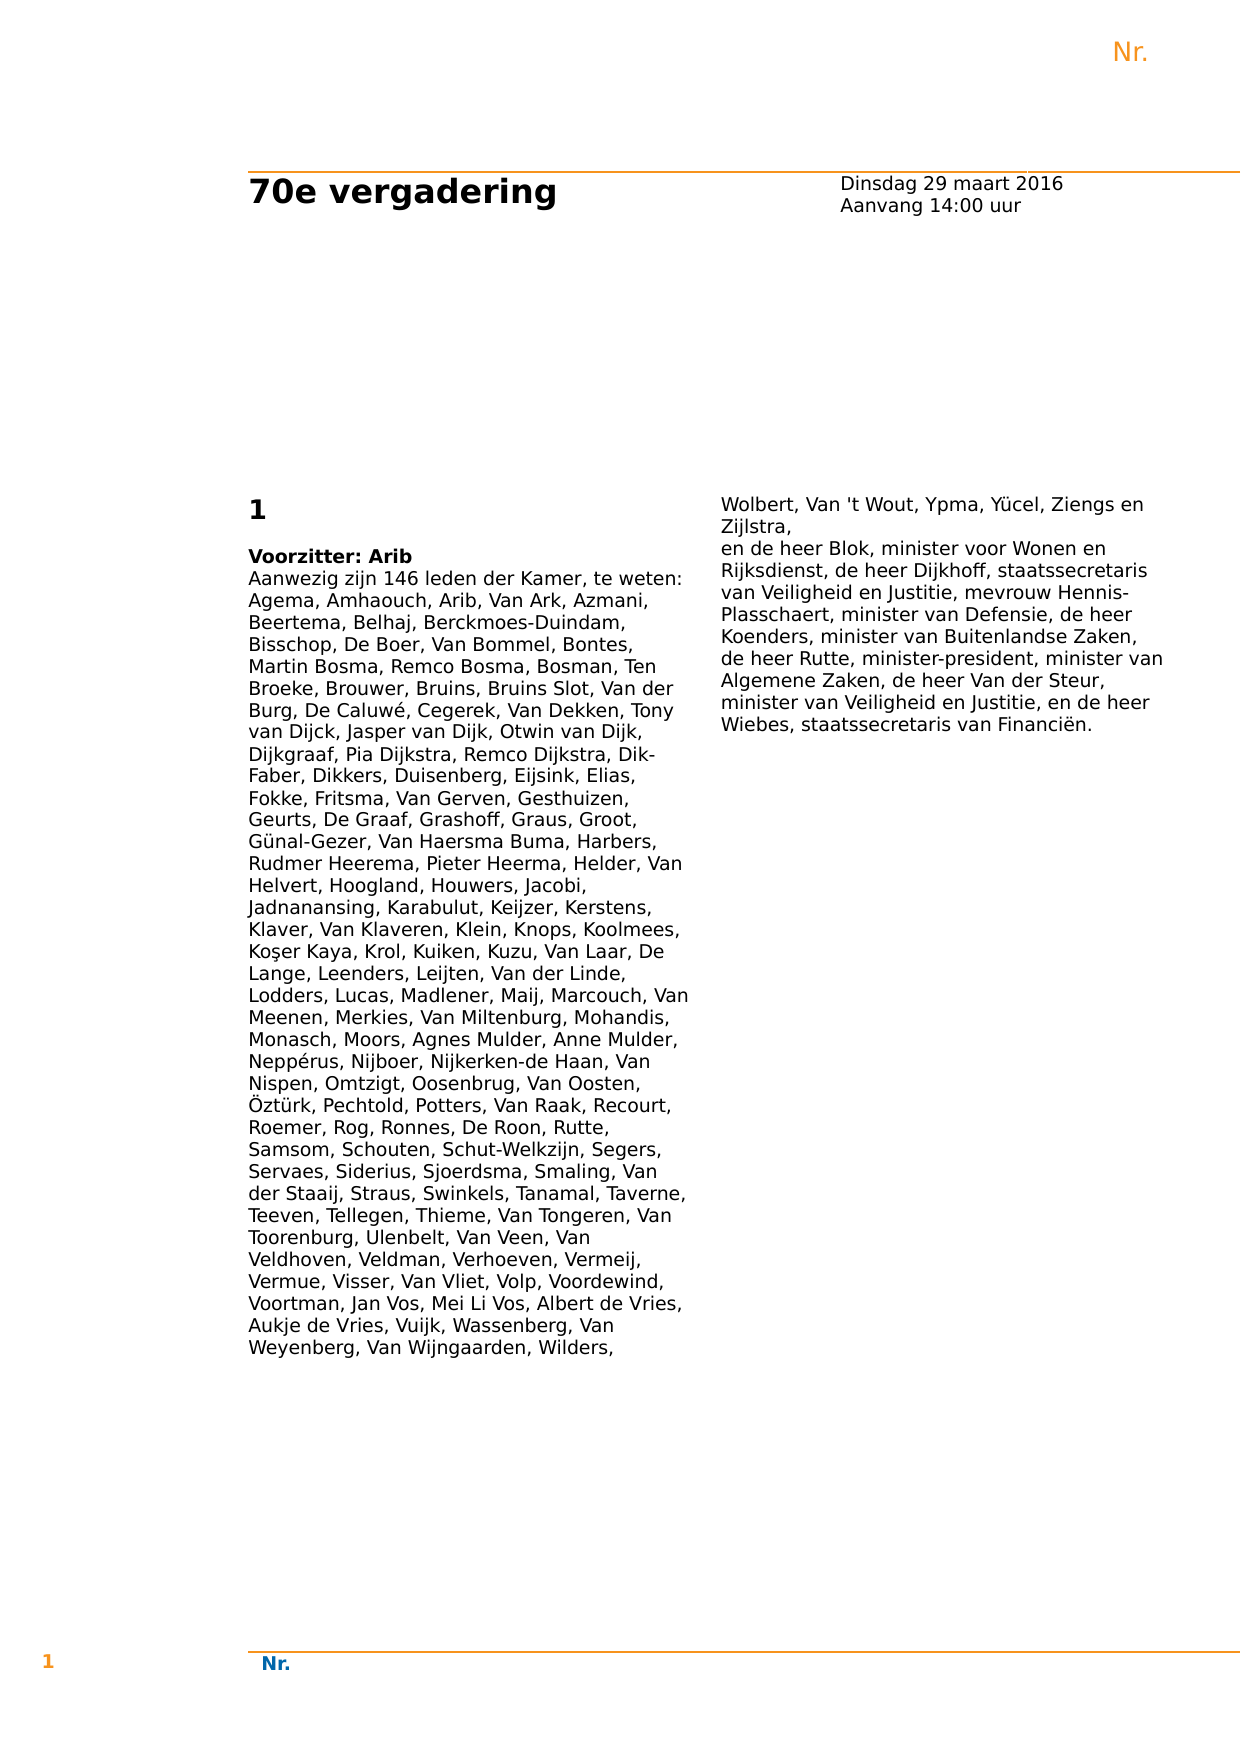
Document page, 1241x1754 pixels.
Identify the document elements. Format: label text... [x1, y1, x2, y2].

table_cell Aanvang 14:00 uur [840, 195, 1163, 217]
text Agema, Amhaouch, Arib, Van Ark, Azmani, Beertema, Belhaj, Berckmoes-Duindam, Bisschop, De Boer, Van Bommel, Bontes, Martin Bosma, Remco Bosma, Bosman, Ten Broeke, Brouwer, Bruins, Bruins Slot, Van der Burg, De Caluwé, Cegerek, Van Dekken, Tony van Dijck, Jasper van Dijk, Otwin van Dijk, Dijkgraaf, Pia Dijkstra, Remco Dijkstra, Dik-Faber, Dikkers, Duisenberg, Eijsink, Elias, Fokke, Fritsma, Van Gerven, Gesthuizen, Geurts, De Graaf, Grashoff, Graus, Groot, Günal-Gezer, Van Haersma Buma, Harbers, Rudmer Heerema, Pieter Heerma, Helder, Van Helvert, Hoogland, Houwers, Jacobi, Jadnanansing, Karabulut, Keijzer, Kerstens, Klaver, Van Klaveren, Klein, Knops, Koolmees, Koşer Kaya, Krol, Kuiken, Kuzu, Van Laar, De Lange, Leenders, Leijten, Van der Linde, Lodders, Lucas, Madlener, Maij, Marcouch, Van Meenen, Merkies, Van Miltenburg, Mohandis, Monasch, Moors, Agnes Mulder, Anne Mulder, Neppérus, Nijboer, Nijkerken-de Haan, Van Nispen, Omtzigt, Oosenbrug, Van Oosten, Öztürk, Pechtold, Potters, Van Raak, Recourt, Roemer, Rog, Ronnes, De Roon, Rutte, Samsom, Schouten, Schut-Welkzijn, Segers, Servaes, Siderius, Sjoerdsma, Smaling, Van der Staaij, Straus, Swinkels, Tanamal, Taverne, Teeven, Tellegen, Thieme, Van Tongeren, Van Toorenburg, Ulenbelt, Van Veen, Van Veldhoven, Veldman, Verhoeven, Vermeij, Vermue, Visser, Van Vliet, Volp, Voordewind, Voortman, Jan Vos, Mei Li Vos, Albert de Vries, Aukje de Vries, Vuijk, Wassenberg, Van Weyenberg, Van Wijngaarden, Wilders, [248, 589, 691, 1359]
table_header Dinsdag 29 maart 2016 [840, 173, 1163, 195]
text en de heer Blok, minister voor Wonen en Rijksdienst, de heer Dijkhoff, staatssecretaris van Veiligheid en Justitie, mevrouw Hennis-Plasschaert, minister van Defensie, de heer Koenders, minister van Buitenlandse Zaken, de heer Rutte, minister-president, minister van Algemene Zaken, de heer Van der Steur, minister van Veiligheid en Justitie, en de heer Wiebes, staatssecretaris van Financiën. [721, 538, 1163, 736]
text Voorzitter: Arib [248, 546, 691, 568]
text Wolbert, Van 't Wout, Ypma, Yücel, Ziengs en Zijlstra, [721, 494, 1163, 538]
text Aanwezig zijn 146 leden der Kamer, te weten: [248, 568, 691, 589]
table_header 70e vergadering [248, 173, 840, 217]
title 1 [248, 494, 691, 526]
